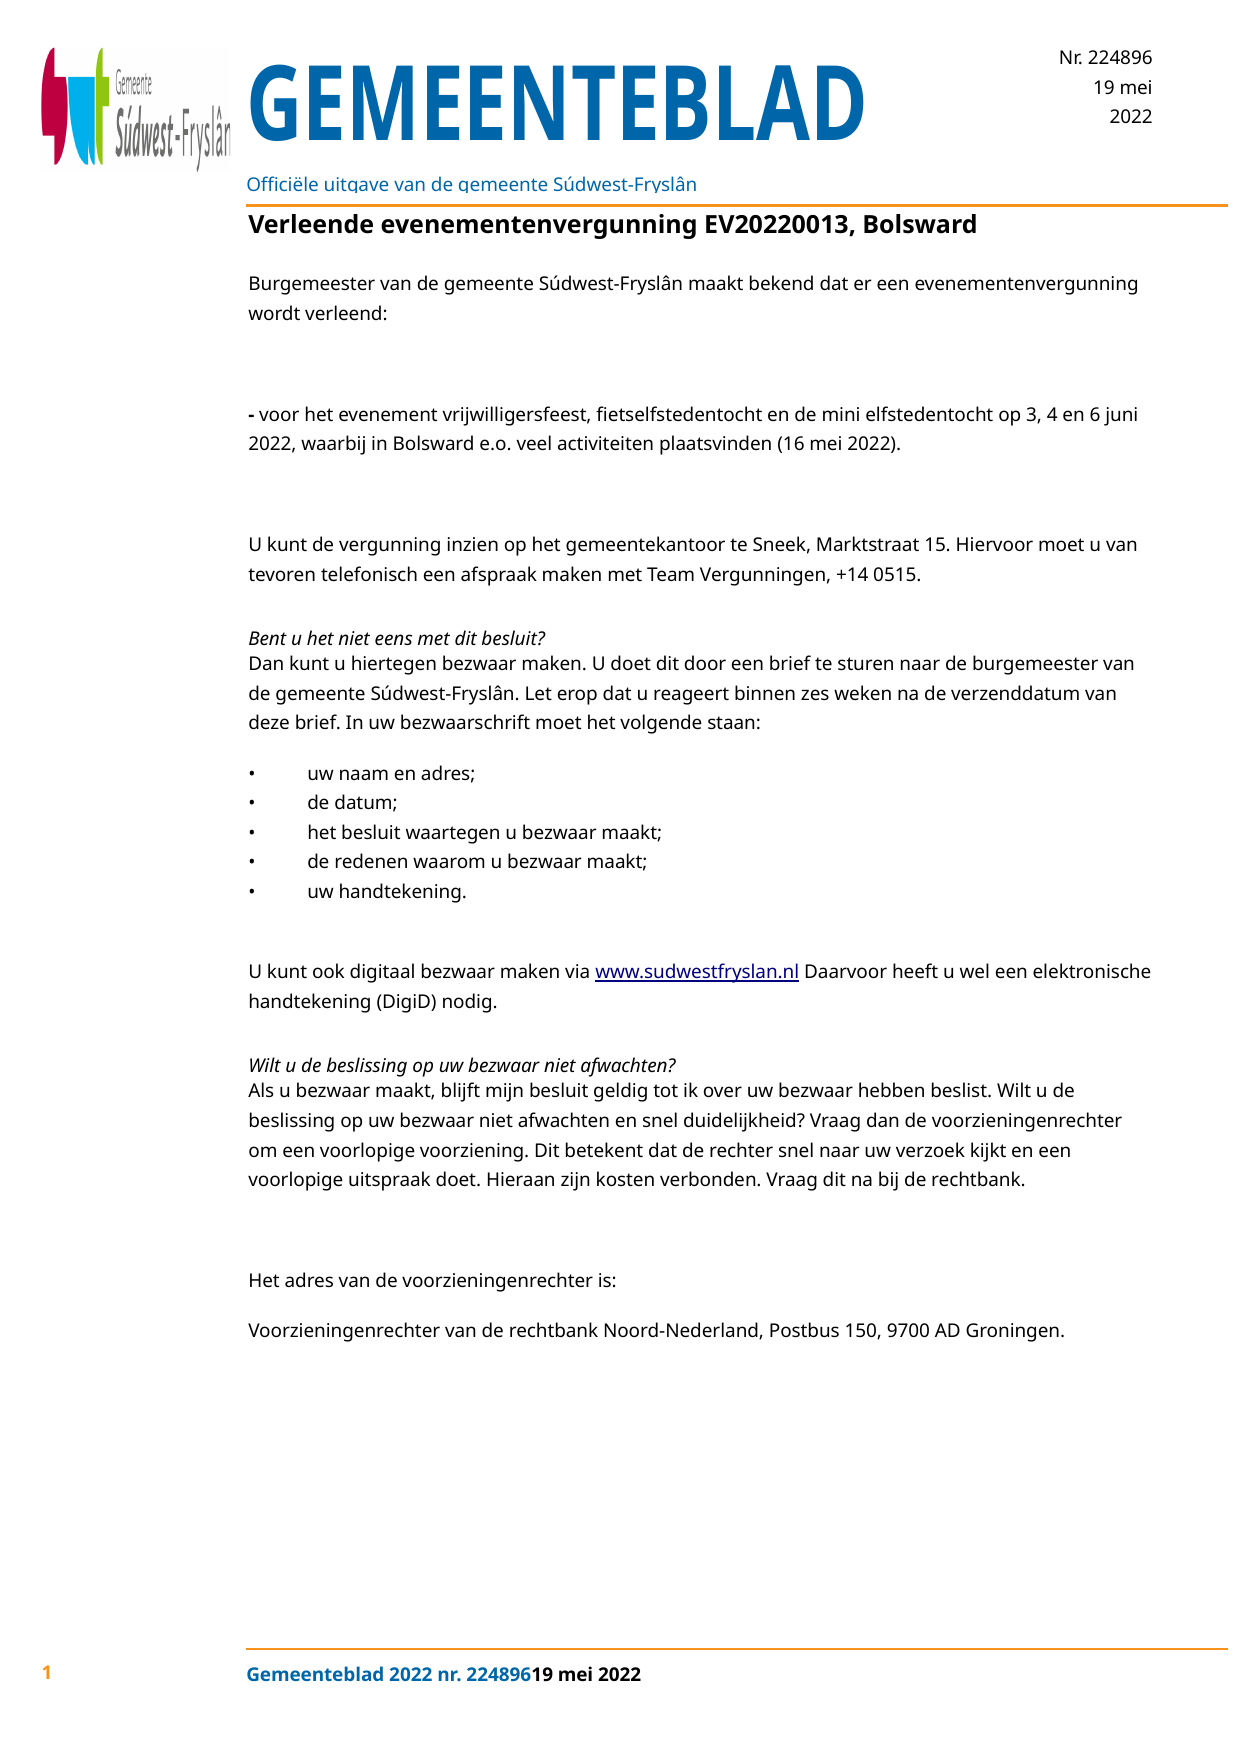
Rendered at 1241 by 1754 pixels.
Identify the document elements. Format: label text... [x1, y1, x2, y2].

text Bent u het niet eens met dit besluit? [248, 625, 1152, 650]
list het besluit waartegen u bezwaar maakt; [248, 819, 1152, 845]
text Voorzieningenrechter van de rechtbank Noord-Nederland, Postbus 150, 9700 AD Groningen. [248, 1318, 1152, 1343]
list uw handtekening. [248, 878, 1152, 904]
text U kunt ook digitaal bezwaar maken via www.sudwestfryslan.nl Daarvoor heeft u wel een elektronische handtekening (DigiD) nodig. [248, 958, 1152, 1014]
picture [41, 47, 231, 172]
text Verleende evenementenvergunning EV20220013, Bolsward [248, 207, 1152, 241]
text Dan kunt u hiertegen bezwaar maken. U doet dit door een brief te sturen naar de burgemeester van de gemeente Súdwest-Fryslân. Let erop dat u reageert binnen zes weken na de verzenddatum van deze brief. In uw bezwaarschrift moet het volgende staan: [248, 650, 1152, 735]
text Wilt u de beslissing op uw bezwaar niet afwachten? [248, 1052, 1152, 1078]
list de datum; [248, 789, 1152, 815]
text U kunt de vergunning inzien op het gemeentekantoor te Sneek, Marktstraat 15. Hiervoor moet u van tevoren telefonisch een afspraak maken met Team Vergunningen, +14 0515. [248, 531, 1152, 586]
text - voor het evenement vrijwilligersfeest, fietselfstedentocht en de mini elfstedentocht op 3, 4 en 6 juni 2022, waarbij in Bolsward e.o. veel activiteiten plaatsvinden (16 mei 2022). [248, 401, 1152, 456]
list de redenen waarom u bezwaar maakt; [248, 849, 1152, 874]
text Burgemeester van de gemeente Súdwest-Fryslân maakt bekend dat er een evenementenvergunning wordt verleend: [248, 270, 1152, 326]
list uw naam en adres; [248, 760, 1152, 786]
text Als u bezwaar maakt, blijft mijn besluit geldig tot ik over uw bezwaar hebben beslist. Wilt u de beslissing op uw bezwaar niet afwachten en snel duidelijkheid? Vraag dan de voorzieningenrechter om een voorlopige voorziening. Dit betekent dat de rechter snel naar uw verzoek kijkt en een voorlopige uitspraak doet. Hieraan zijn kosten verbonden. Vraag dit na bij de rechtbank. [248, 1078, 1152, 1192]
text Het adres van de voorzieningenrechter is: [248, 1267, 1152, 1293]
